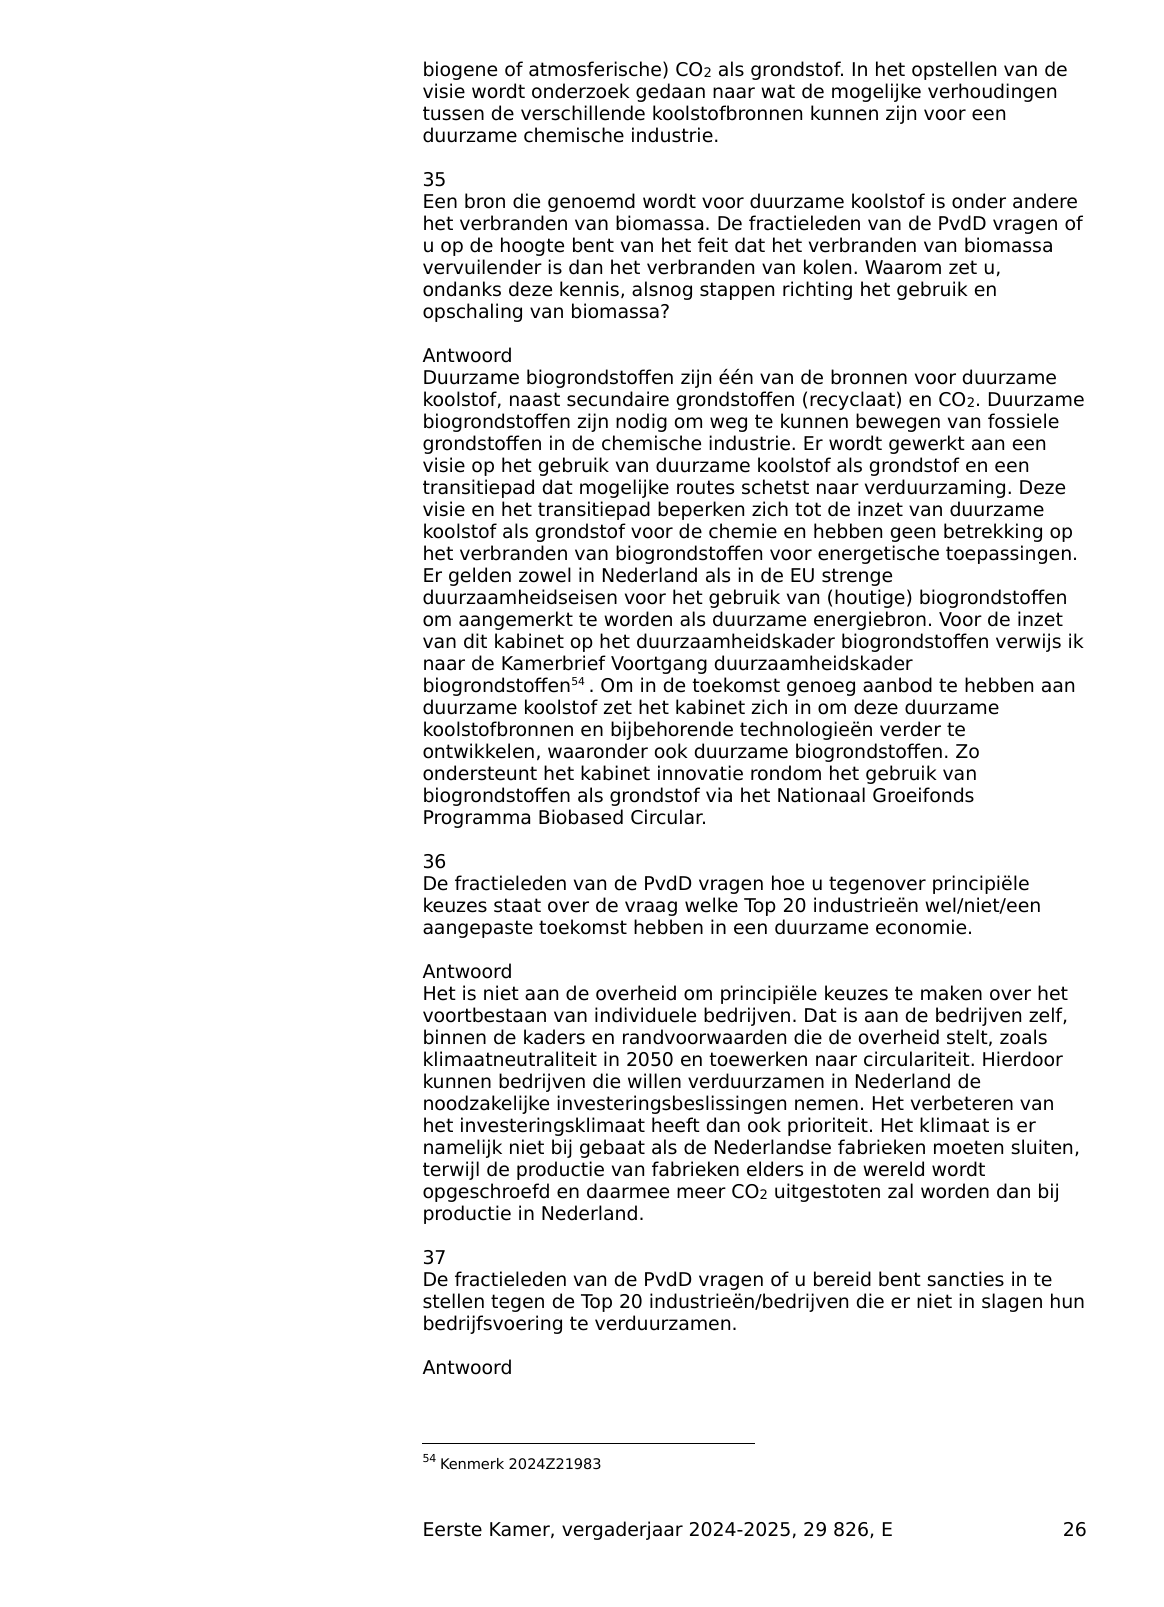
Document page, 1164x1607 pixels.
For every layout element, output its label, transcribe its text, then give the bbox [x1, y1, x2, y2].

text Antwoord [422, 1357, 1087, 1379]
text Kenmerk 2024Z21983 [422, 1452, 1087, 1474]
text Het is niet aan de overheid om principiële keuzes te maken over het voortbestaan van individuele bedrijven. Dat is aan de bedrijven zelf, binnen de kaders en randvoorwaarden die de overheid stelt, zoals klimaatneutraliteit in 2050 en toewerken naar circulariteit. Hierdoor kunnen bedrijven die willen verduurzamen in Nederland de noodzakelijke investeringsbeslissingen nemen. Het verbeteren van het investeringsklimaat heeft dan ook prioriteit. Het klimaat is er namelijk niet bij gebaat als de Nederlandse fabrieken moeten sluiten, terwijl de productie van fabrieken elders in de wereld wordt opgeschroefd en daarmee meer CO2 uitgestoten zal worden dan bij productie in Nederland. [422, 983, 1087, 1225]
text Een bron die genoemd wordt voor duurzame koolstof is onder andere het verbranden van biomassa. De fractieleden van de PvdD vragen of u op de hoogte bent van het feit dat het verbranden van biomassa vervuilender is dan het verbranden van kolen. Waarom zet u, ondanks deze kennis, alsnog stappen richting het gebruik en opschaling van biomassa? [422, 191, 1087, 323]
text biogene of atmosferische) CO2 als grondstof. In het opstellen van de visie wordt onderzoek gedaan naar wat de mogelijke verhoudingen tussen de verschillende koolstofbronnen kunnen zijn voor een duurzame chemische industrie. [422, 59, 1087, 147]
text 35 [422, 169, 1087, 191]
text 36 [422, 851, 1087, 873]
text De fractieleden van de PvdD vragen of u bereid bent sancties in te stellen tegen de Top 20 industrieën/bedrijven die er niet in slagen hun bedrijfsvoering te verduurzamen. [422, 1269, 1087, 1335]
text 37 [422, 1247, 1087, 1269]
text Antwoord [422, 961, 1087, 983]
text Duurzame biogrondstoffen zijn één van de bronnen voor duurzame koolstof, naast secundaire grondstoffen (recyclaat) en CO2. Duurzame biogrondstoffen zijn nodig om weg te kunnen bewegen van fossiele grondstoffen in de chemische industrie. Er wordt gewerkt aan een visie op het gebruik van duurzame koolstof als grondstof en een transitiepad dat mogelijke routes schetst naar verduurzaming. Deze visie en het transitiepad beperken zich tot de inzet van duurzame koolstof als grondstof voor de chemie en hebben geen betrekking op het verbranden van biogrondstoffen voor energetische toepassingen. Er gelden zowel in Nederland als in de EU strenge duurzaamheidseisen voor het gebruik van (houtige) biogrondstoffen om aangemerkt te worden als duurzame energiebron. Voor de inzet van dit kabinet op het duurzaamheidskader biogrondstoffen verwijs ik naar de Kamerbrief Voortgang duurzaamheidskader biogrondstoffen. Om in de toekomst genoeg aanbod te hebben aan duurzame koolstof zet het kabinet zich in om deze duurzame koolstofbronnen en bijbehorende technologieën verder te ontwikkelen, waaronder ook duurzame biogrondstoffen. Zo ondersteunt het kabinet innovatie rondom het gebruik van biogrondstoffen als grondstof via het Nationaal Groeifonds Programma Biobased Circular. [422, 367, 1087, 829]
text De fractieleden van de PvdD vragen hoe u tegenover principiële keuzes staat over de vraag welke Top 20 industrieën wel/niet/een aangepaste toekomst hebben in een duurzame economie. [422, 873, 1087, 939]
text Antwoord [422, 345, 1087, 367]
